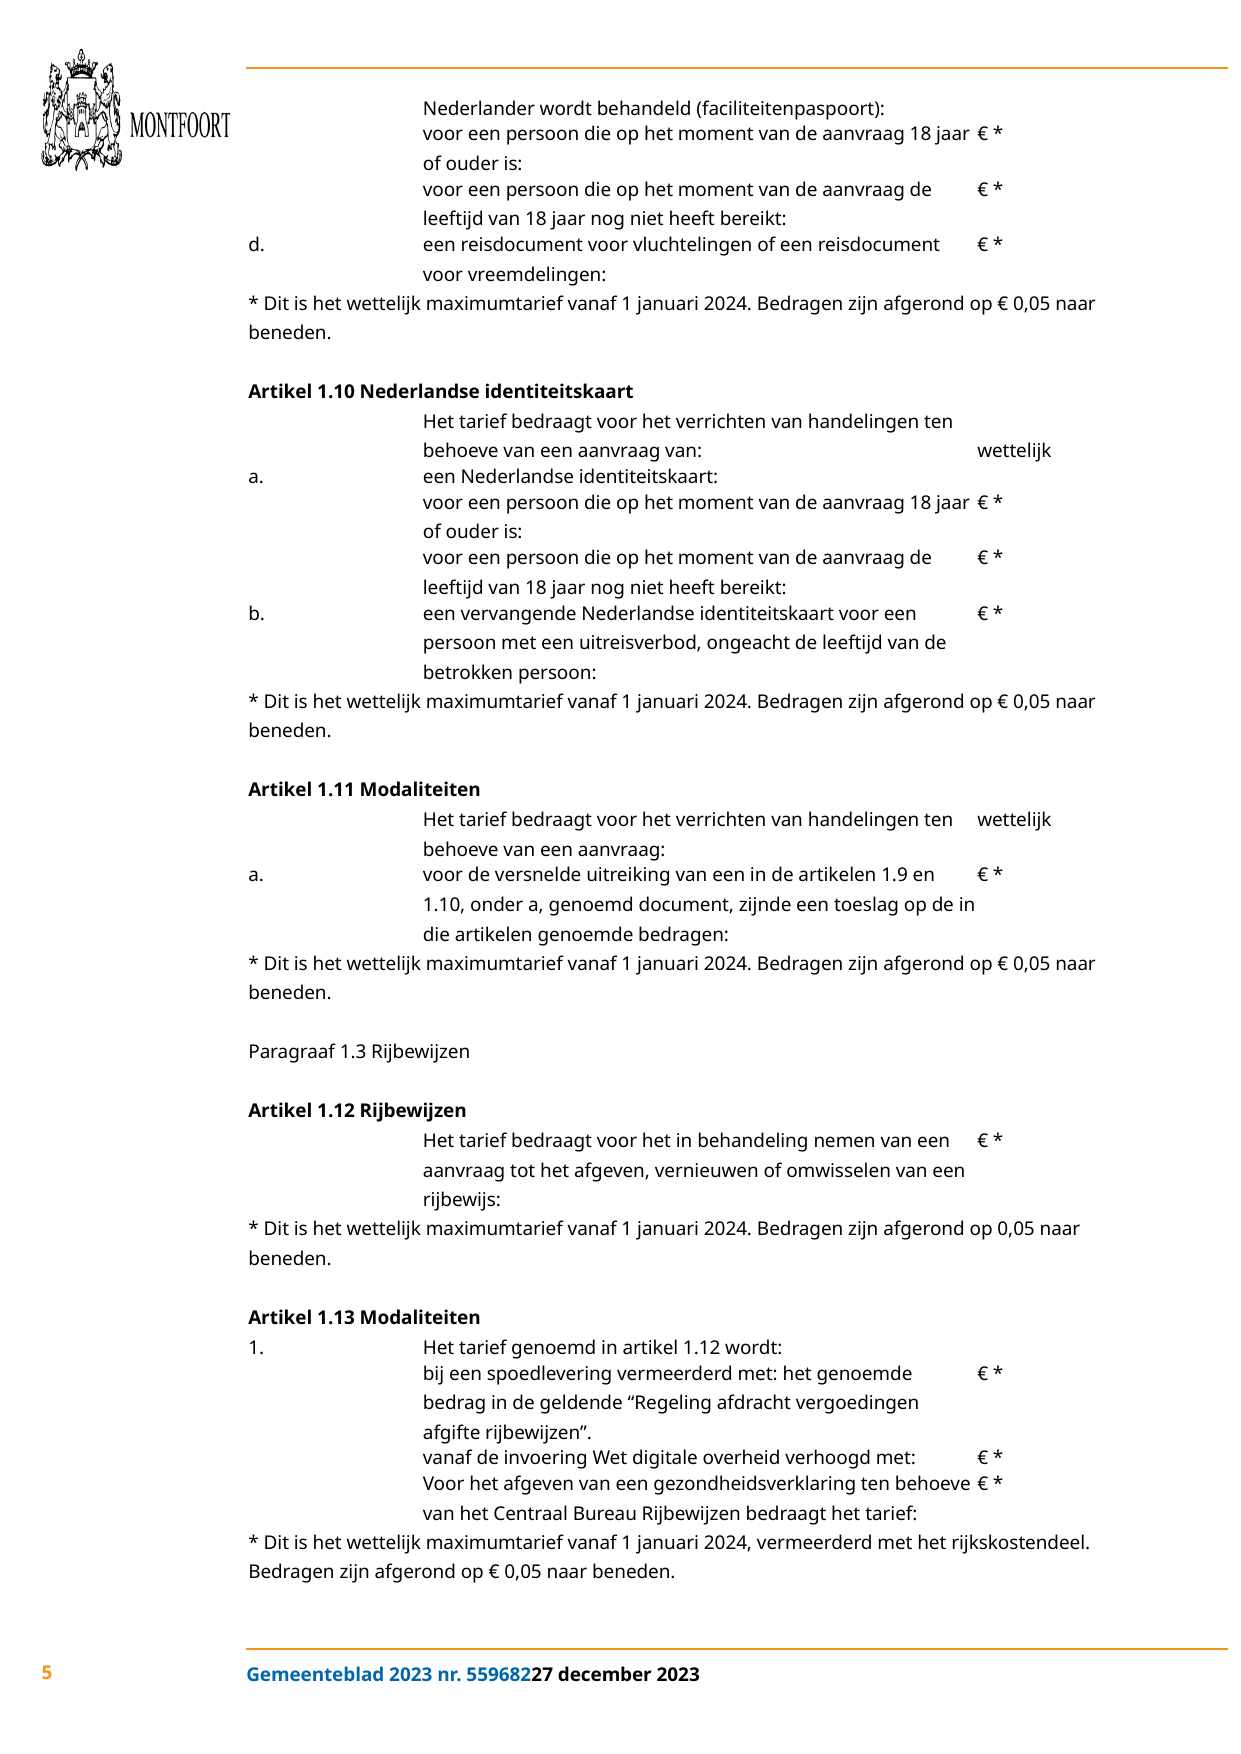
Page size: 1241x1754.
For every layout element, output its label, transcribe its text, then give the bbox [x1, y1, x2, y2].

picture [41, 47, 231, 172]
table_header [248, 408, 423, 463]
table_cell [248, 1470, 423, 1526]
table_cell € * [977, 121, 1152, 176]
table_cell voor een persoon die op het moment van de aanvraag de leeftijd van 18 jaar nog niet heeft bereikt: [423, 545, 977, 600]
table_cell € * [977, 600, 1152, 685]
table_cell a. [248, 464, 423, 489]
table_header Het tarief bedraagt voor het verrichten van handelingen ten behoeve van een aanvraag van: [423, 408, 977, 463]
table_cell d. [248, 231, 423, 286]
table_cell b. [248, 600, 423, 685]
table_header Het tarief genoemd in artikel 1.12 wordt: [423, 1334, 977, 1360]
text * Dit is het wettelijk maximumtarief vanaf 1 januari 2024. Bedragen zijn afgerond op € 0,05 naar beneden. [248, 950, 1152, 1005]
table_cell € * [977, 489, 1152, 544]
text Artikel 1.13 Modaliteiten [248, 1304, 1152, 1330]
text Artikel 1.12 Rijbewijzen [248, 1098, 1152, 1123]
table_header 1. [248, 1334, 423, 1360]
table_header [248, 1128, 423, 1212]
table_header Het tarief bedraagt voor het in behandeling nemen van een aanvraag tot het afgeven, vernieuwen of omwisselen van een rijbewijs: [423, 1128, 977, 1212]
table_cell bij een spoedlevering vermeerderd met: het genoemde bedrag in de geldende “Regeling afdracht vergoedingen afgifte rijbewijzen”. [423, 1360, 977, 1444]
table_header Het tarief bedraagt voor het verrichten van handelingen ten behoeve van een aanvraag: [423, 806, 977, 862]
table_cell [977, 464, 1152, 489]
table_cell voor een persoon die op het moment van de aanvraag 18 jaar of ouder is: [423, 121, 977, 176]
text * Dit is het wettelijk maximumtarief vanaf 1 januari 2024. Bedragen zijn afgerond op € 0,05 naar beneden. [248, 688, 1152, 743]
table_cell € * [977, 1445, 1152, 1470]
table_cell [248, 545, 423, 600]
text Artikel 1.10 Nederlandse identiteitskaart [248, 378, 1152, 404]
table_cell [248, 121, 423, 176]
text * Dit is het wettelijk maximumtarief vanaf 1 januari 2024. Bedragen zijn afgerond op 0,05 naar beneden. [248, 1216, 1152, 1271]
table_cell € * [977, 1470, 1152, 1526]
text Paragraaf 1.3 Rijbewijzen [248, 1038, 1152, 1064]
table_cell € * [977, 231, 1152, 286]
table_cell Nederlander wordt behandeld (faciliteitenpaspoort): [423, 95, 977, 121]
table_cell [248, 176, 423, 231]
text * Dit is het wettelijk maximumtarief vanaf 1 januari 2024, vermeerderd met het rijkskostendeel. Bedragen zijn afgerond op € 0,05 naar beneden. [248, 1529, 1152, 1584]
table_cell voor de versnelde uitreiking van een in de artikelen 1.9 en 1.10, onder a, genoemd document, zijnde een toeslag op de in die artikelen genoemde bedragen: [423, 862, 977, 947]
table_cell Voor het afgeven van een gezondheidsverklaring ten behoeve van het Centraal Bureau Rijbewijzen bedraagt het tarief: [423, 1470, 977, 1526]
table_header [977, 1334, 1152, 1360]
table_cell € * [977, 1360, 1152, 1444]
table_cell een reisdocument voor vluchtelingen of een reisdocument voor vreemdelingen: [423, 231, 977, 286]
table_cell [248, 95, 423, 121]
table_header wettelijk [977, 408, 1152, 463]
table_cell [977, 95, 1152, 121]
table_cell € * [977, 545, 1152, 600]
table_header [248, 806, 423, 862]
table_cell [248, 489, 423, 544]
table_cell € * [977, 862, 1152, 947]
table_cell voor een persoon die op het moment van de aanvraag 18 jaar of ouder is: [423, 489, 977, 544]
table_cell voor een persoon die op het moment van de aanvraag de leeftijd van 18 jaar nog niet heeft bereikt: [423, 176, 977, 231]
table_cell a. [248, 862, 423, 947]
table_cell [248, 1360, 423, 1444]
table_cell [248, 1445, 423, 1470]
table_cell een vervangende Nederlandse identiteitskaart voor een persoon met een uitreisverbod, ongeacht de leeftijd van de betrokken persoon: [423, 600, 977, 685]
table_cell vanaf de invoering Wet digitale overheid verhoogd met: [423, 1445, 977, 1470]
text Artikel 1.11 Modaliteiten [248, 777, 1152, 802]
text * Dit is het wettelijk maximumtarief vanaf 1 januari 2024. Bedragen zijn afgerond op € 0,05 naar beneden. [248, 290, 1152, 345]
table_header wettelijk [977, 806, 1152, 862]
table_cell € * [977, 176, 1152, 231]
table_cell een Nederlandse identiteitskaart: [423, 464, 977, 489]
table_header € * [977, 1128, 1152, 1212]
